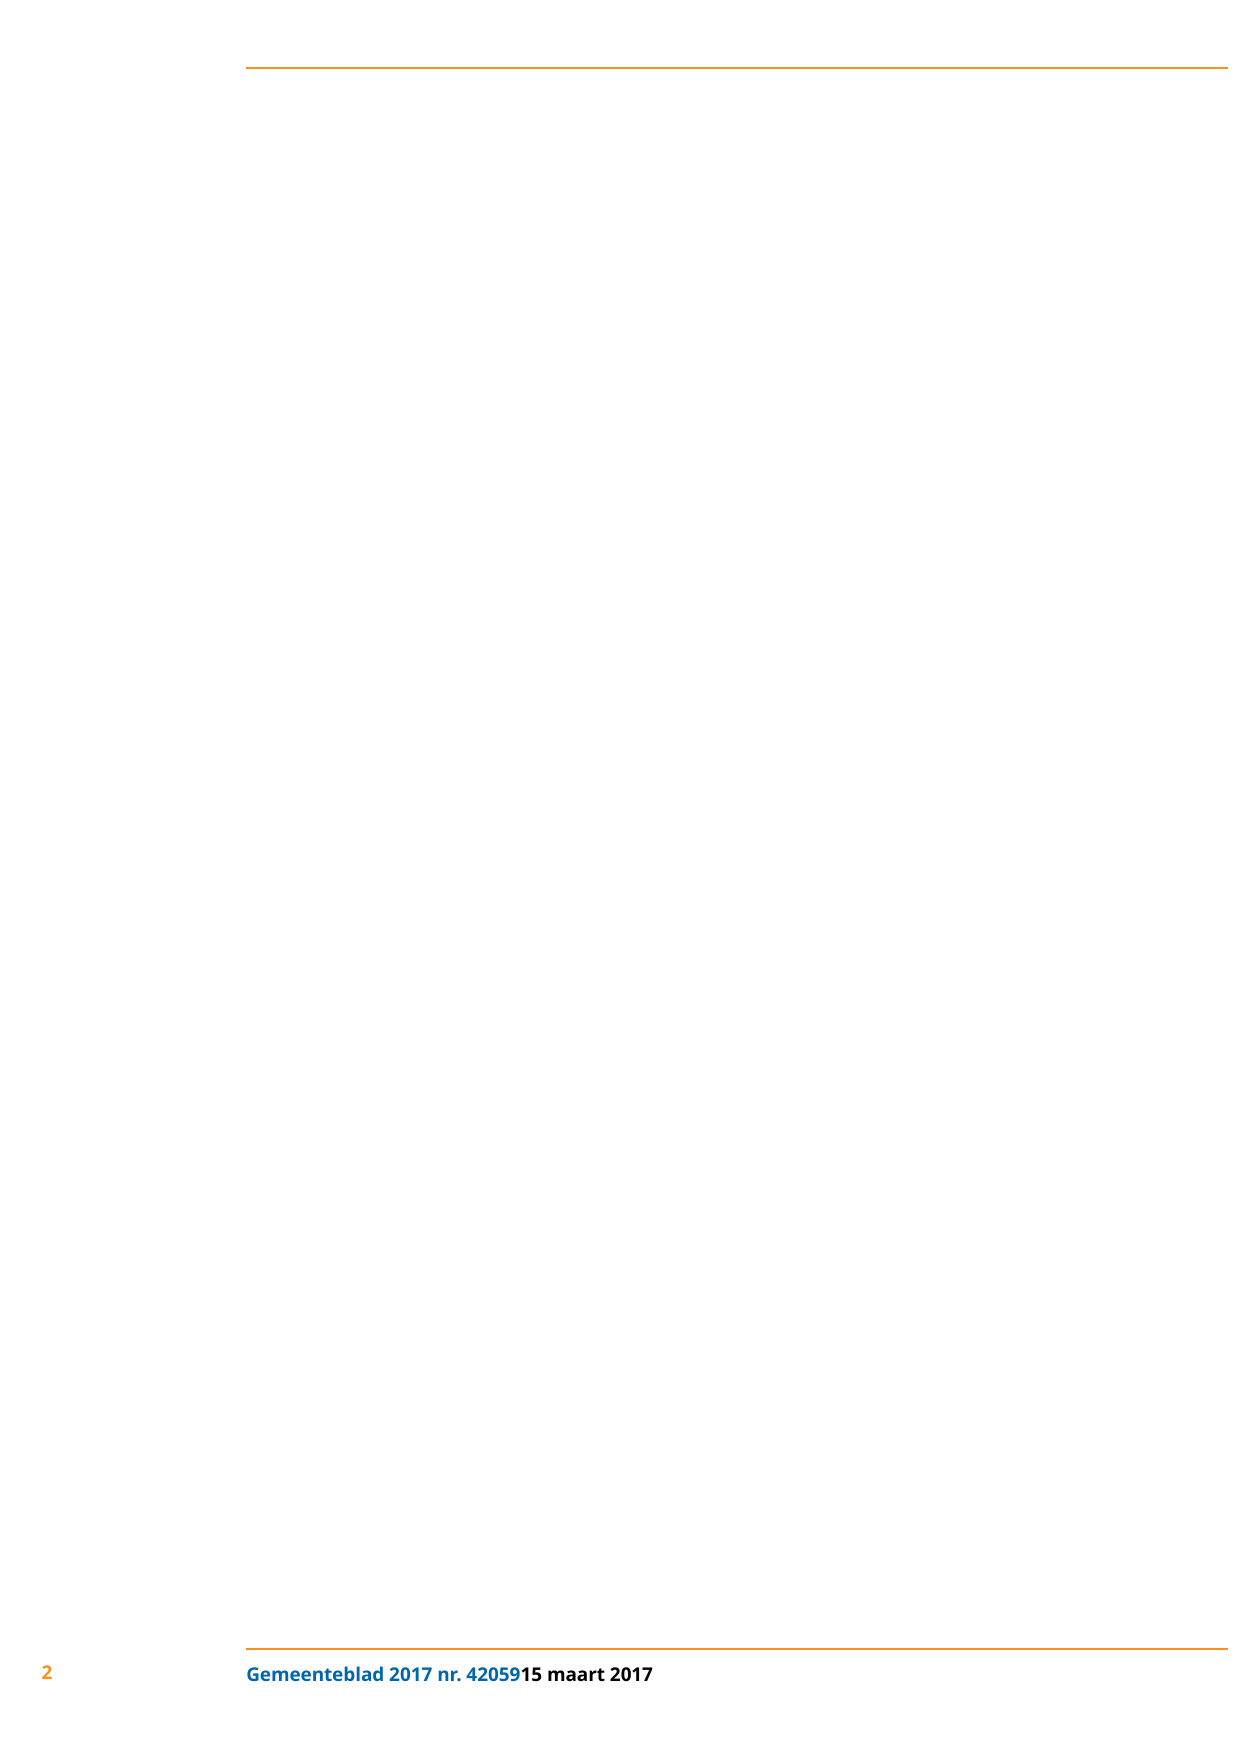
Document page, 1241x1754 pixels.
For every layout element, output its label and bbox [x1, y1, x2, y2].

picture [41, 47, 231, 172]
